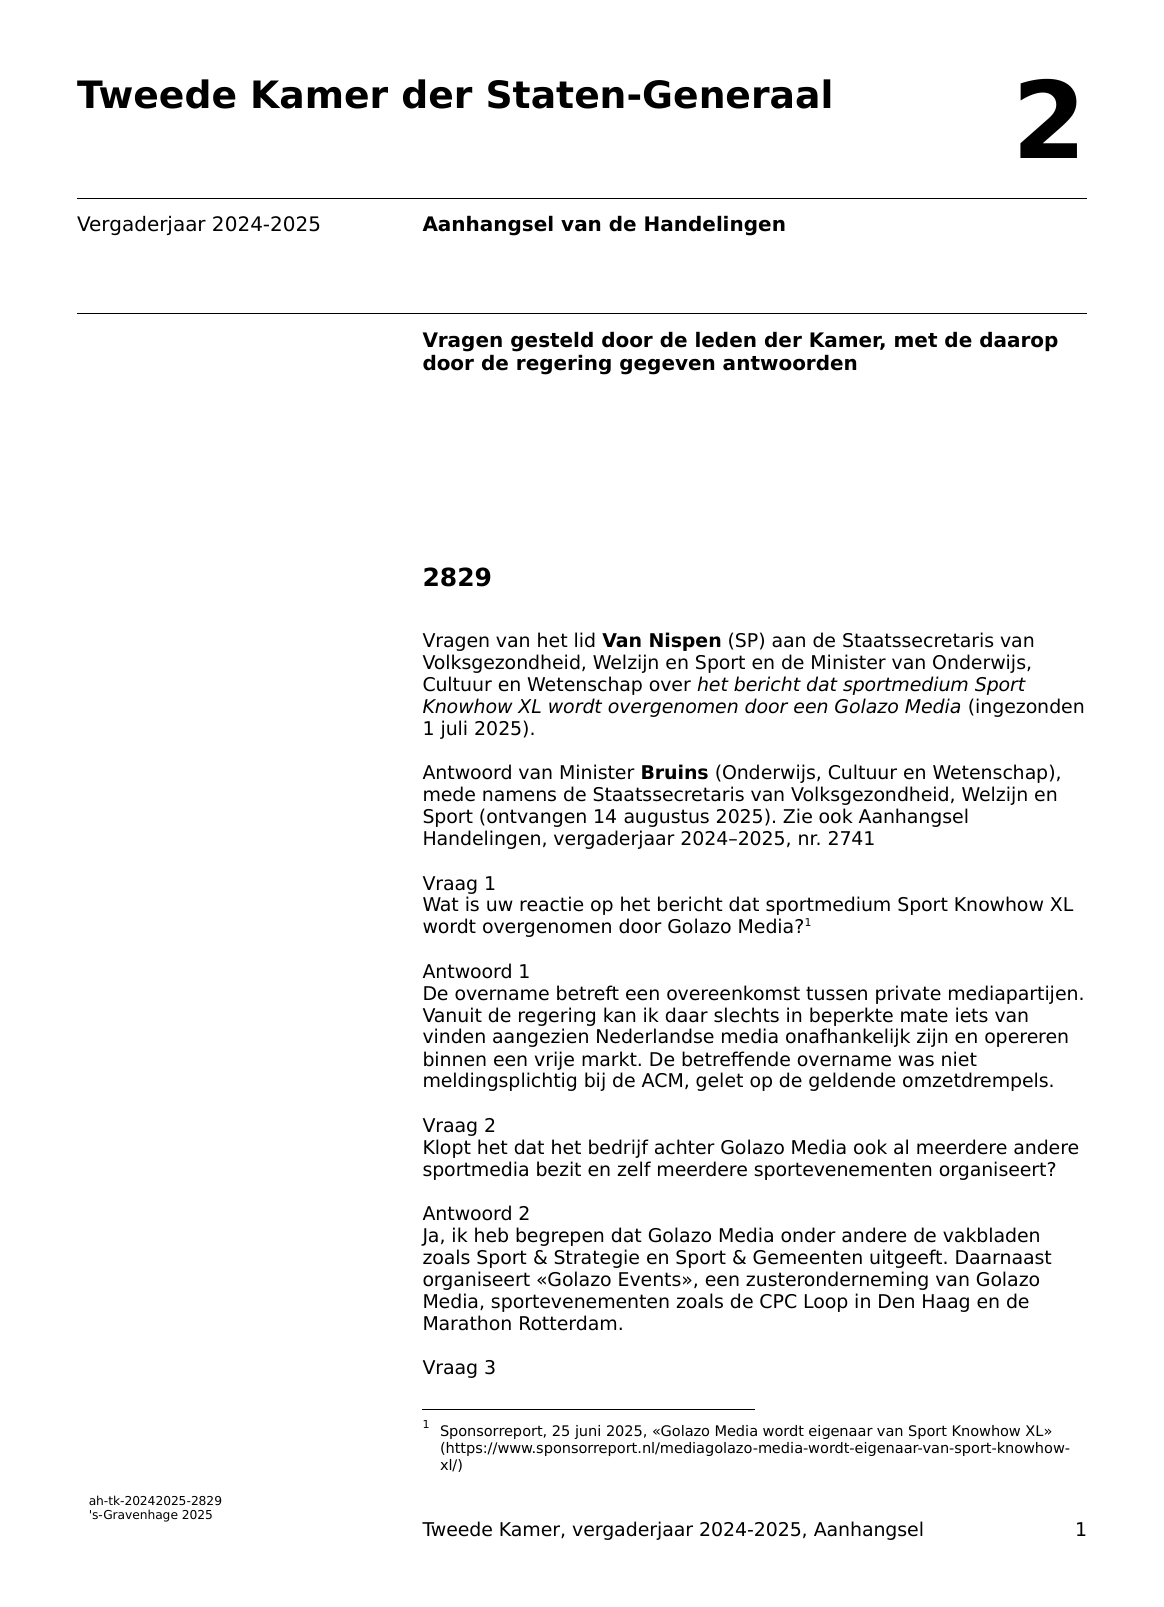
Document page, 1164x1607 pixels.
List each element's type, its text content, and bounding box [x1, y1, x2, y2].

text 2829 [422, 563, 1087, 592]
text 's-Gravenhage 2025 [88, 1508, 323, 1522]
text Klopt het dat het bedrijf achter Golazo Media ook al meerdere andere sportmedia bezit en zelf meerdere sportevenementen organiseert? [422, 1137, 1087, 1181]
text Vraag 3 [422, 1357, 1087, 1379]
text Vraag 2 [422, 1114, 1087, 1137]
table_header Tweede Kamer der Staten-Generaal [77, 59, 886, 198]
table_cell [77, 314, 422, 375]
text Wat is uw reactie op het bericht dat sportmedium Sport Knowhow XL wordt overgenomen door Golazo Media? [422, 894, 1087, 938]
text Vragen van het lid Van Nispen (SP) aan de Staatssecretaris van Volksgezondheid, Welzijn en Sport en de Minister van Onderwijs, Cultuur en Wetenschap over het bericht dat sportmedium Sport Knowhow XL wordt overgenomen door een Golazo Media (ingezonden 1 juli 2025). [422, 630, 1087, 740]
table_cell Vergaderjaar 2024-2025 [77, 199, 422, 313]
text ah-tk-20242025-2829 [88, 1494, 323, 1508]
text Vraag 1 [422, 872, 1087, 894]
text Sponsorreport, 25 juni 2025, «Golazo Media wordt eigenaar van Sport Knowhow XL» (https://www.sponsorreport.nl/mediagolazo-media-wordt-eigenaar-van-sport-knowhow-xl/) [422, 1418, 1087, 1474]
text Antwoord 1 [422, 961, 1087, 982]
text Antwoord van Minister Bruins (Onderwijs, Cultuur en Wetenschap), mede namens de Staatssecretaris van Volksgezondheid, Welzijn en Sport (ontvangen 14 augustus 2025). Zie ook Aanhangsel Handelingen, vergaderjaar 2024–2025, nr. 2741 [422, 762, 1087, 850]
table_cell Vragen gesteld door de leden der Kamer, met de daarop door de regering gegeven antwoorden [422, 314, 1087, 375]
text De overname betreft een overeenkomst tussen private mediapartijen. Vanuit de regering kan ik daar slechts in beperkte mate iets van vinden aangezien Nederlandse media onafhankelijk zijn en opereren binnen een vrije markt. De betreffende overname was niet meldingsplichtig bij de ACM, gelet op de geldende omzetdrempels. [422, 982, 1087, 1092]
table_header 2 [886, 59, 1087, 198]
text Ja, ik heb begrepen dat Golazo Media onder andere de vakbladen zoals Sport & Strategie en Sport & Gemeenten uitgeeft. Daarnaast organiseert «Golazo Events», een zusteronderneming van Golazo Media, sportevenementen zoals de CPC Loop in Den Haag en de Marathon Rotterdam. [422, 1225, 1087, 1334]
text Antwoord 2 [422, 1203, 1087, 1225]
table_cell Aanhangsel van de Handelingen [422, 199, 1087, 313]
